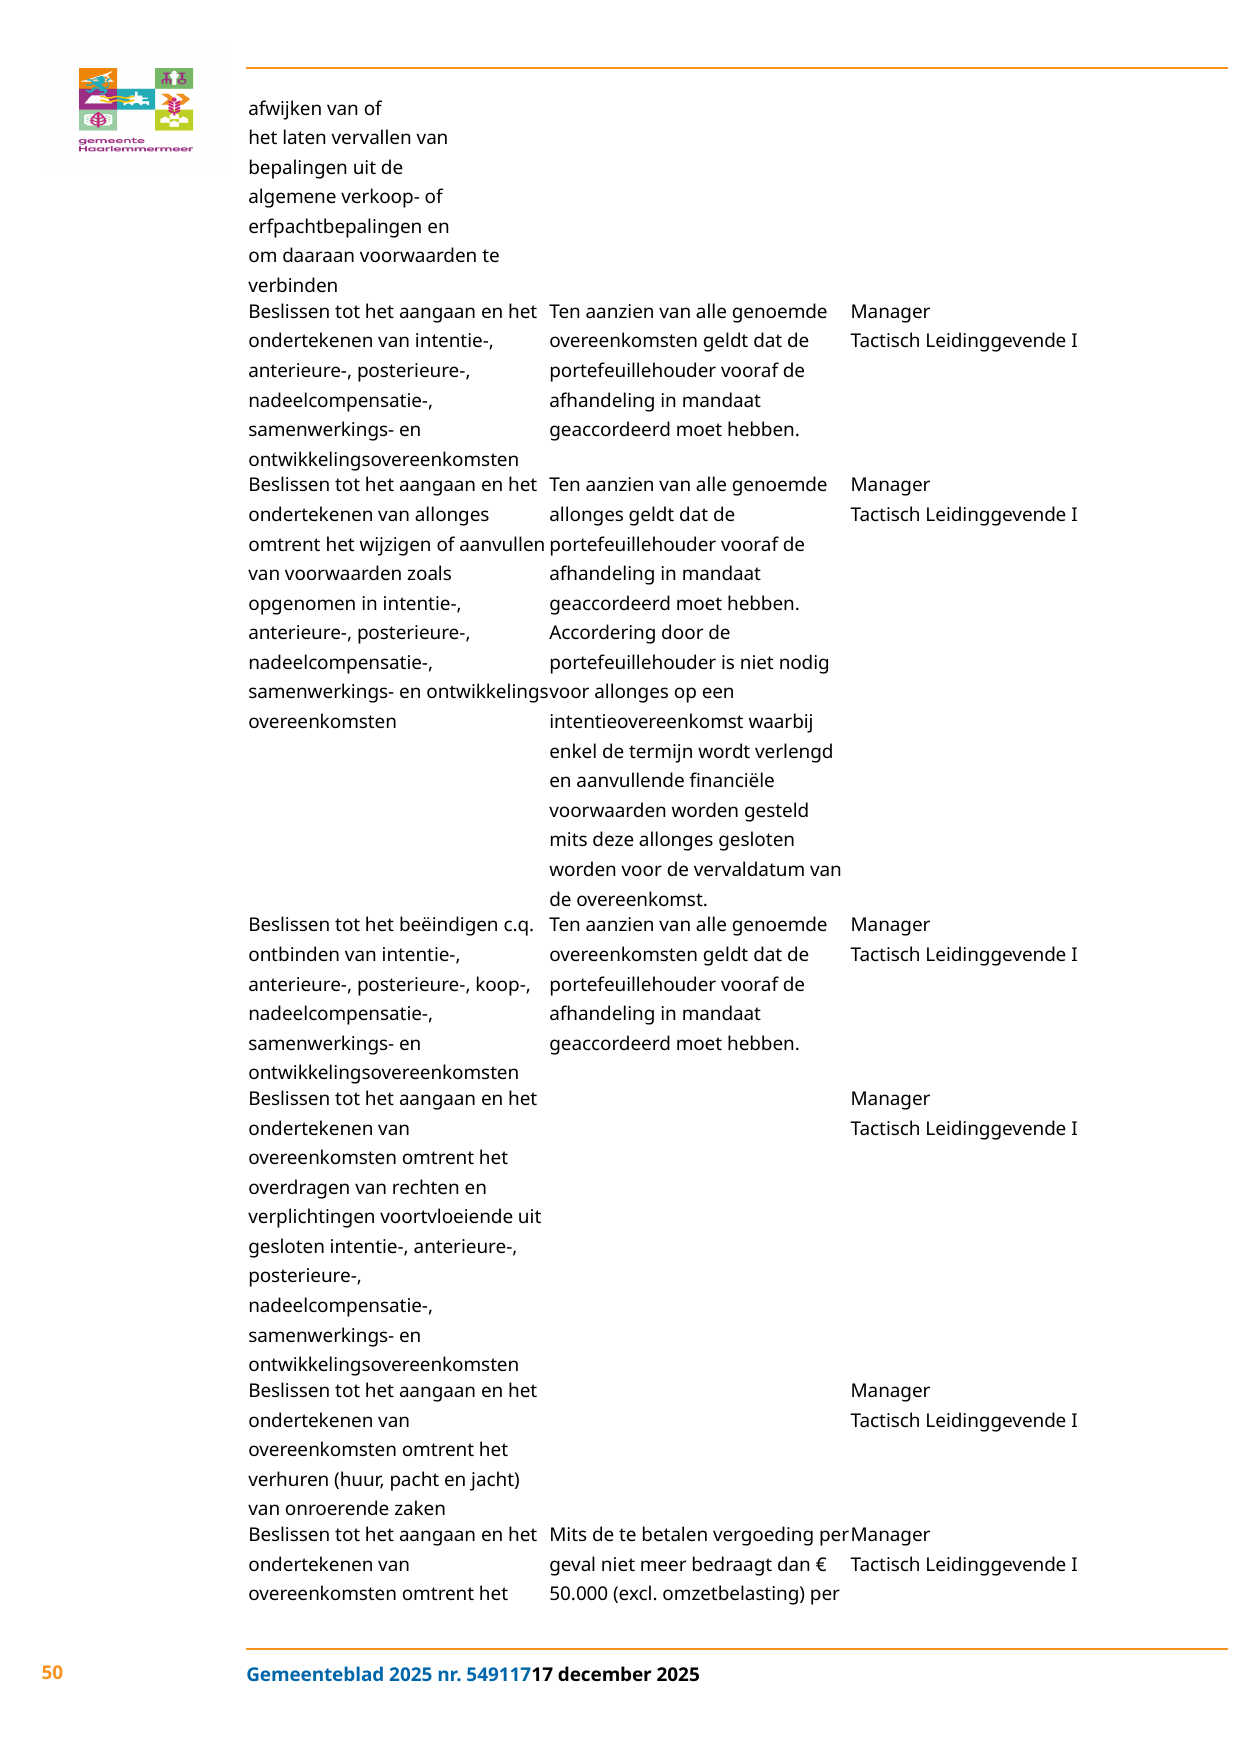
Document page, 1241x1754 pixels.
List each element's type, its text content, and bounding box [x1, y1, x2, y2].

table_cell Ten aanzien van alle genoemde overeenkomsten geldt dat de portefeuillehouder vooraf de afhandeling in mandaat geaccordeerd moet hebben. [549, 298, 850, 472]
table_cell Beslissen tot het aangaan en het ondertekenen van overeenkomsten omtrent het verhuren (huur, pacht en jacht) van onroerende zaken [248, 1377, 549, 1521]
table_cell Manager Tactisch Leidinggevende I [850, 1521, 1152, 1606]
table_cell Manager Tactisch Leidinggevende I [850, 1377, 1152, 1521]
picture [41, 47, 231, 172]
table_cell Ten aanzien van alle genoemde allonges geldt dat de portefeuillehouder vooraf de afhandeling in mandaat geaccordeerd moet hebben. Accordering door de portefeuillehouder is niet nodig voor allonges op een intentieovereenkomst waarbij enkel de termijn wordt verlengd en aanvullende financiële voorwaarden worden gesteld mits deze allonges gesloten worden voor de vervaldatum van de overeenkomst. [549, 472, 850, 912]
table_cell [549, 95, 850, 298]
table_cell Manager Tactisch Leidinggevende I [850, 1085, 1152, 1377]
table_cell Manager Tactisch Leidinggevende I [850, 472, 1152, 912]
table_cell [549, 1377, 850, 1521]
table_cell Ten aanzien van alle genoemde overeenkomsten geldt dat de portefeuillehouder vooraf de afhandeling in mandaat geaccordeerd moet hebben. [549, 912, 850, 1085]
table_cell Mits de te betalen vergoeding per geval niet meer bedraagt dan € 50.000 (excl. omzetbelasting) per [549, 1521, 850, 1606]
table_cell Beslissen tot het beëindigen c.q. ontbinden van intentie-, anterieure-, posterieure-, koop-, nadeelcompensatie-, samenwerkings- en ontwikkelingsovereenkomsten [248, 912, 549, 1085]
table_cell Manager Tactisch Leidinggevende I [850, 912, 1152, 1085]
table_cell [850, 95, 1152, 298]
table_cell Manager Tactisch Leidinggevende I [850, 298, 1152, 472]
table_cell Beslissen tot het aangaan en het ondertekenen van allonges omtrent het wijzigen of aanvullen van voorwaarden zoals opgenomen in intentie-, anterieure-, posterieure-, nadeelcompensatie-, samenwerkings- en ontwikkelingsovereenkomsten [248, 472, 549, 912]
table_cell afwijken van of het laten vervallen van bepalingen uit de algemene verkoop- of erfpachtbepalingen en om daaraan voorwaarden te verbinden [248, 95, 549, 298]
table_cell [549, 1085, 850, 1377]
table_cell Beslissen tot het aangaan en het ondertekenen van overeenkomsten omtrent het overdragen van rechten en verplichtingen voortvloeiende uit gesloten intentie-, anterieure-, posterieure-, nadeelcompensatie-, samenwerkings- en ontwikkelingsovereenkomsten [248, 1085, 549, 1377]
table_cell Beslissen tot het aangaan en het ondertekenen van intentie-, anterieure-, posterieure-, nadeelcompensatie-, samenwerkings- en ontwikkelingsovereenkomsten [248, 298, 549, 472]
table_cell Beslissen tot het aangaan en het ondertekenen van overeenkomsten omtrent het [248, 1521, 549, 1606]
